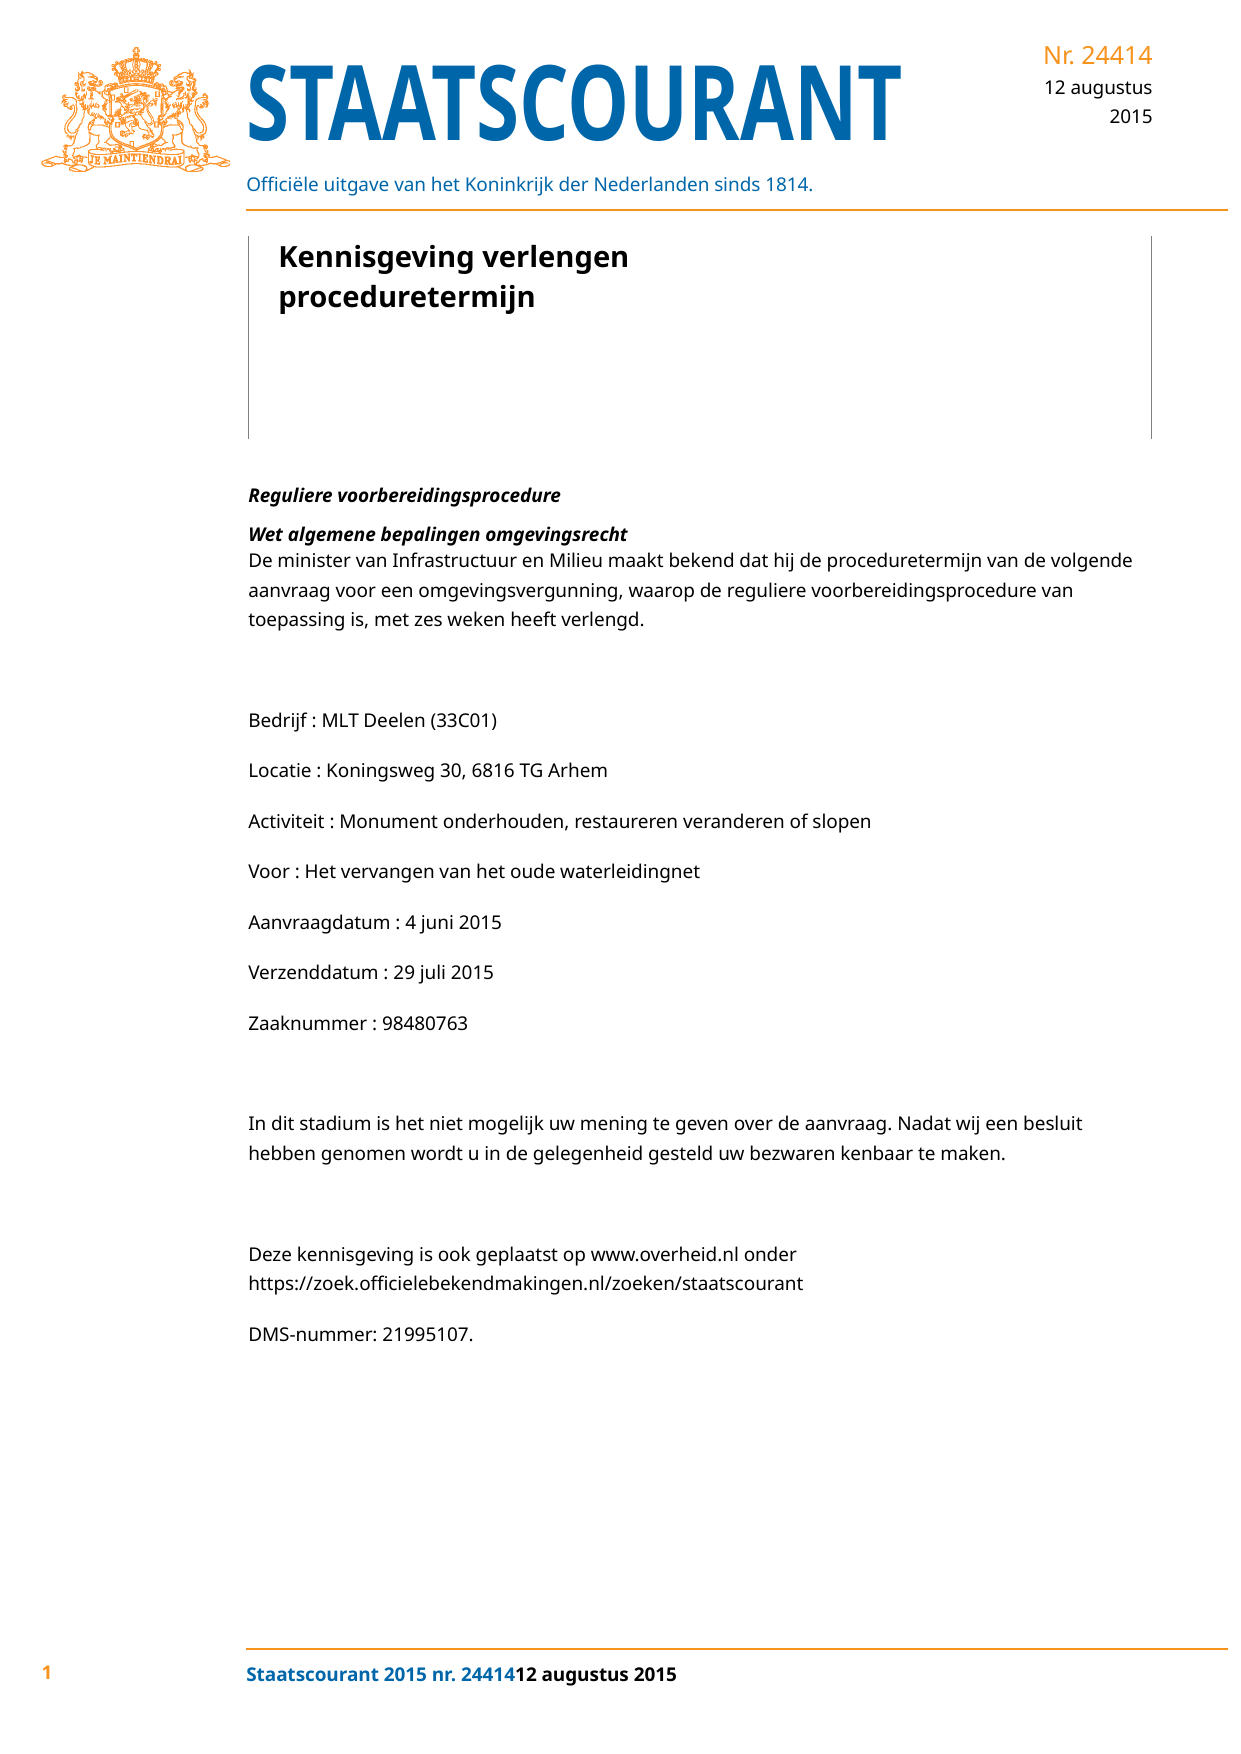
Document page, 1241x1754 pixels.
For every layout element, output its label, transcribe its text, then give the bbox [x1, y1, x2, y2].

text Locatie : Koningsweg 30, 6816 TG Arhem [248, 758, 1152, 783]
text Activiteit : Monument onderhouden, restaureren veranderen of slopen [248, 808, 1152, 834]
picture [41, 47, 231, 172]
table_header Kennisgeving verlengen proceduretermijn [249, 236, 850, 439]
text Aanvraagdatum : 4 juni 2015 [248, 909, 1152, 934]
picture [912, 236, 1090, 414]
text Verzenddatum : 29 juli 2015 [248, 959, 1152, 985]
text Deze kennisgeving is ook geplaatst op www.overheid.nl onder https://zoek.officielebekendmakingen.nl/zoeken/staatscourant [248, 1241, 1152, 1296]
table_header [1090, 236, 1151, 413]
text Zaaknummer : 98480763 [248, 1010, 1152, 1035]
text De minister van Infrastructuur en Milieu maakt bekend dat hij de proceduretermijn van de volgende aanvraag voor een omgevingsvergunning, waarop de reguliere voorbereidingsprocedure van toepassing is, met zes weken heeft verlengd. [248, 547, 1152, 632]
text In dit stadium is het niet mogelijk uw mening te geven over de aanvraag. Nadat wij een besluit hebben genomen wordt u in de gelegenheid gesteld uw bezwaren kenbaar te maken. [248, 1111, 1152, 1166]
text Wet algemene bepalingen omgevingsrecht [248, 521, 1152, 547]
text DMS-nummer: 21995107. [248, 1321, 1152, 1347]
table_header [850, 414, 1151, 439]
text Bedrijf : MLT Deelen (33C01) [248, 707, 1152, 733]
text Reguliere voorbereidingsprocedure [248, 482, 1152, 508]
table_header [850, 236, 912, 413]
text Voor : Het vervangen van het oude waterleidingnet [248, 858, 1152, 884]
